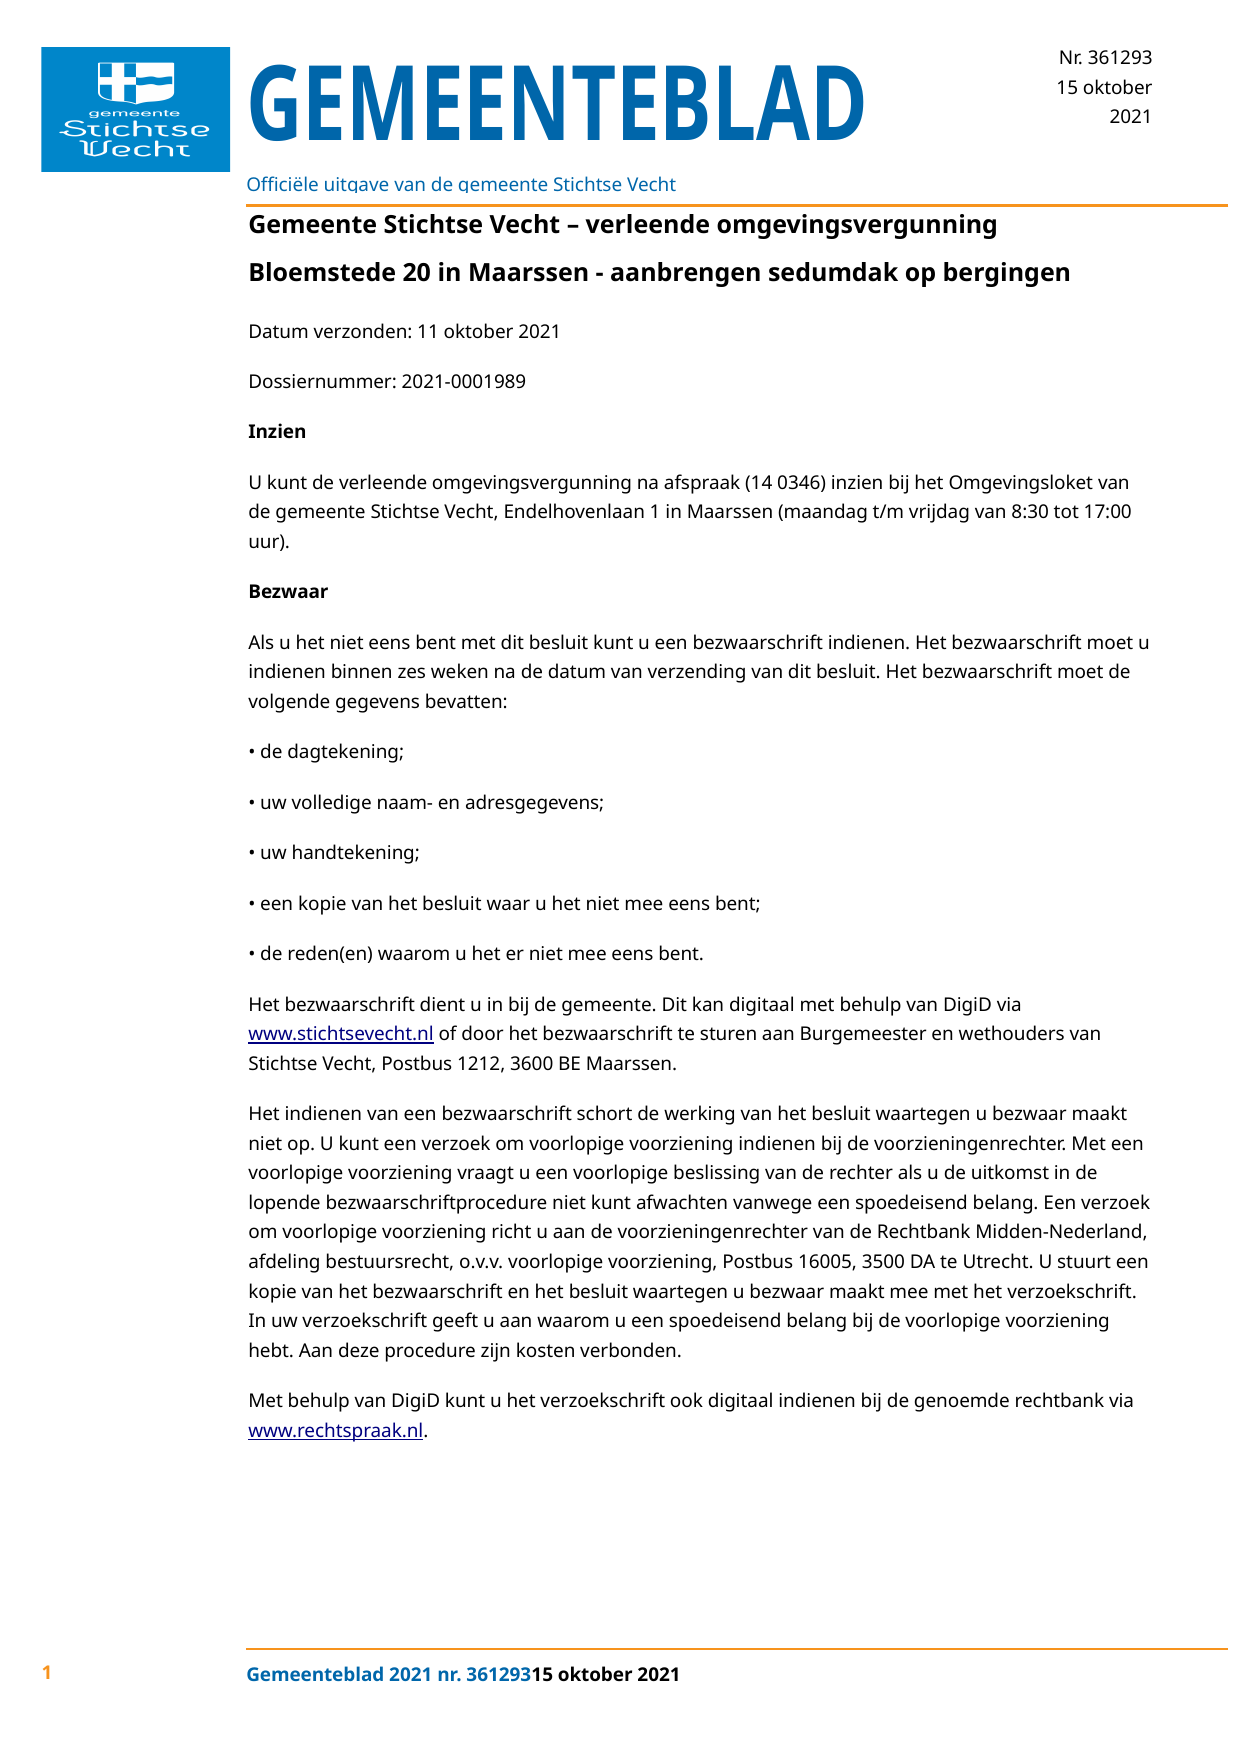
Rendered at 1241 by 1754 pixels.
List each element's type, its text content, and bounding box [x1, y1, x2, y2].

picture [99, 63, 135, 101]
text Het indienen van een bezwaarschrift schort de werking van het besluit waartegen u bezwaar maakt niet op. U kunt een verzoek om voorlopige voorziening indienen bij de voorzieningenrechter. Met een voorlopige voorziening vraagt u een voorlopige beslissing van de rechter als u de uitkomst in de lopende bezwaarschriftprocedure niet kunt afwachten vanwege een spoedeisend belang. Een verzoek om voorlopige voorziening richt u aan de voorzieningenrechter van de Rechtbank Midden-Nederland, afdeling bestuursrecht, o.v.v. voorlopige voorziening, Postbus 16005, 3500 DA te Utrecht. U stuurt een kopie van het bezwaarschrift en het besluit waartegen u bezwaar maakt mee met het verzoekschrift. In uw verzoekschrift geeft u aan waarom u een spoedeisend belang bij de voorlopige voorziening hebt. Aan deze procedure zijn kosten verbonden. [248, 1100, 1152, 1363]
text • de dagtekening; [248, 739, 1152, 764]
text Het bezwaarschrift dient u in bij de gemeente. Dit kan digitaal met behulp van DigiD via www.stichtsevecht.nl of door het bezwaarschrift te sturen aan Burgemeester en wethouders van Stichtse Vecht, Postbus 1212, 3600 BE Maarssen. [248, 991, 1152, 1076]
text • de reden(en) waarom u het er niet mee eens bent. [248, 940, 1152, 966]
text Inzien [248, 419, 1152, 444]
picture [137, 63, 174, 103]
text Met behulp van DigiD kunt u het verzoekschrift ook digitaal indienen bij de genoemde rechtbank via www.rechtspraak.nl. [248, 1387, 1152, 1443]
text • uw handtekening; [248, 839, 1152, 865]
text • een kopie van het besluit waar u het niet mee eens bent; [248, 890, 1152, 916]
text Als u het niet eens bent met dit besluit kunt u een bezwaarschrift indienen. Het bezwaarschrift moet u indienen binnen zes weken na de datum van verzending van dit besluit. Het bezwaarschrift moet de volgende gegevens bevatten: [248, 629, 1152, 714]
text Datum verzonden: 11 oktober 2021 [248, 318, 1152, 344]
text Gemeente Stichtse Vecht – verleende omgevingsvergunning Bloemstede 20 in Maarssen - aanbrengen sedumdak op bergingen [248, 207, 1152, 288]
text Bezwaar [248, 579, 1152, 604]
text • uw volledige naam- en adresgegevens; [248, 789, 1152, 815]
text Dossiernummer: 2021-0001989 [248, 368, 1152, 394]
text U kunt de verleende omgevingsvergunning na afspraak (14 0346) inzien bij het Omgevingsloket van de gemeente Stichtse Vecht, Endelhovenlaan 1 in Maarssen (maandag t/m vrijdag van 8:30 tot 17:00 uur). [248, 469, 1152, 554]
